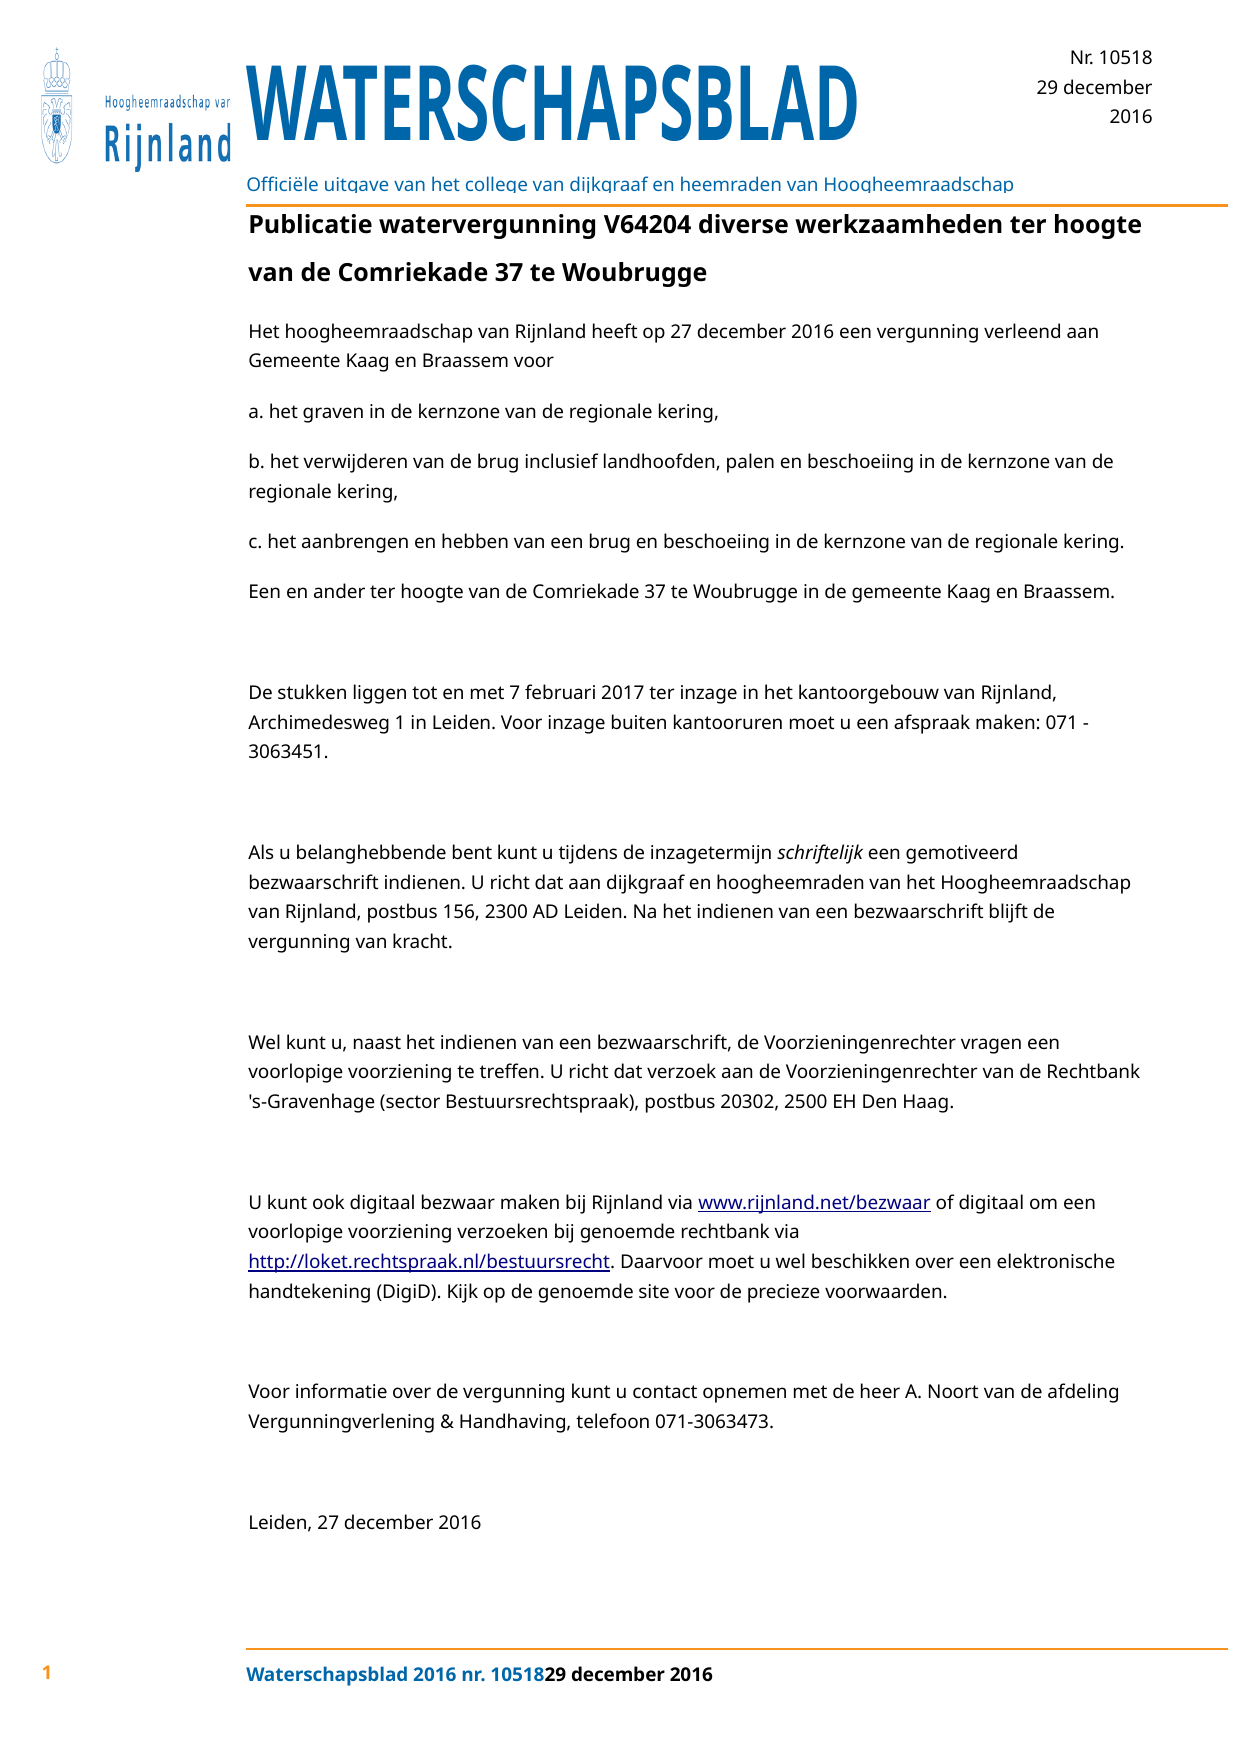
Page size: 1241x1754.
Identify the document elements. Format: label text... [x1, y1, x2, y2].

text Als u belanghebbende bent kunt u tijdens de inzagetermijn schriftelijk een gemotiveerd bezwaarschrift indienen. U richt dat aan dijkgraaf en hoogheemraden van het Hoogheemraadschap van Rijnland, postbus 156, 2300 AD Leiden. Na het indienen van een bezwaarschrift blijft de vergunning van kracht. [248, 839, 1152, 954]
text c. het aanbrengen en hebben van een brug en beschoeiing in de kernzone van de regionale kering. [248, 528, 1152, 554]
text b. het verwijderen van de brug inclusief landhoofden, palen en beschoeiing in de kernzone van de regionale kering, [248, 448, 1152, 504]
text Het hoogheemraadschap van Rijnland heeft op 27 december 2016 een vergunning verleend aan Gemeente Kaag en Braassem voor [248, 318, 1152, 373]
text Voor informatie over de vergunning kunt u contact opnemen met de heer A. Noort van de afdeling Vergunningverlening & Handhaving, telefoon 071-3063473. [248, 1379, 1152, 1434]
text a. het graven in de kernzone van de regionale kering, [248, 398, 1152, 424]
text Een en ander ter hoogte van de Comriekade 37 te Woubrugge in de gemeente Kaag en Braassem. [248, 579, 1152, 604]
text Publicatie watervergunning V64204 diverse werkzaamheden ter hoogte van de Comriekade 37 te Woubrugge [248, 207, 1152, 288]
text Leiden, 27 december 2016 [248, 1509, 1152, 1535]
picture [41, 47, 231, 172]
text Wel kunt u, naast het indienen van een bezwaarschrift, de Voorzieningenrechter vragen een voorlopige voorziening te treffen. U richt dat verzoek aan de Voorzieningenrechter van de Rechtbank 's-Gravenhage (sector Bestuursrechtspraak), postbus 20302, 2500 EH Den Haag. [248, 1029, 1152, 1114]
text De stukken liggen tot en met 7 februari 2017 ter inzage in het kantoorgebouw van Rijnland, Archimedesweg 1 in Leiden. Voor inzage buiten kantooruren moet u een afspraak maken: 071 - 3063451. [248, 679, 1152, 764]
text U kunt ook digitaal bezwaar maken bij Rijnland via www.rijnland.net/bezwaar of digitaal om een voorlopige voorziening verzoeken bij genoemde rechtbank via http://loket.rechtspraak.nl/bestuursrecht. Daarvoor moet u wel beschikken over een elektronische handtekening (DigiD). Kijk op de genoemde site voor de precieze voorwaarden. [248, 1189, 1152, 1304]
